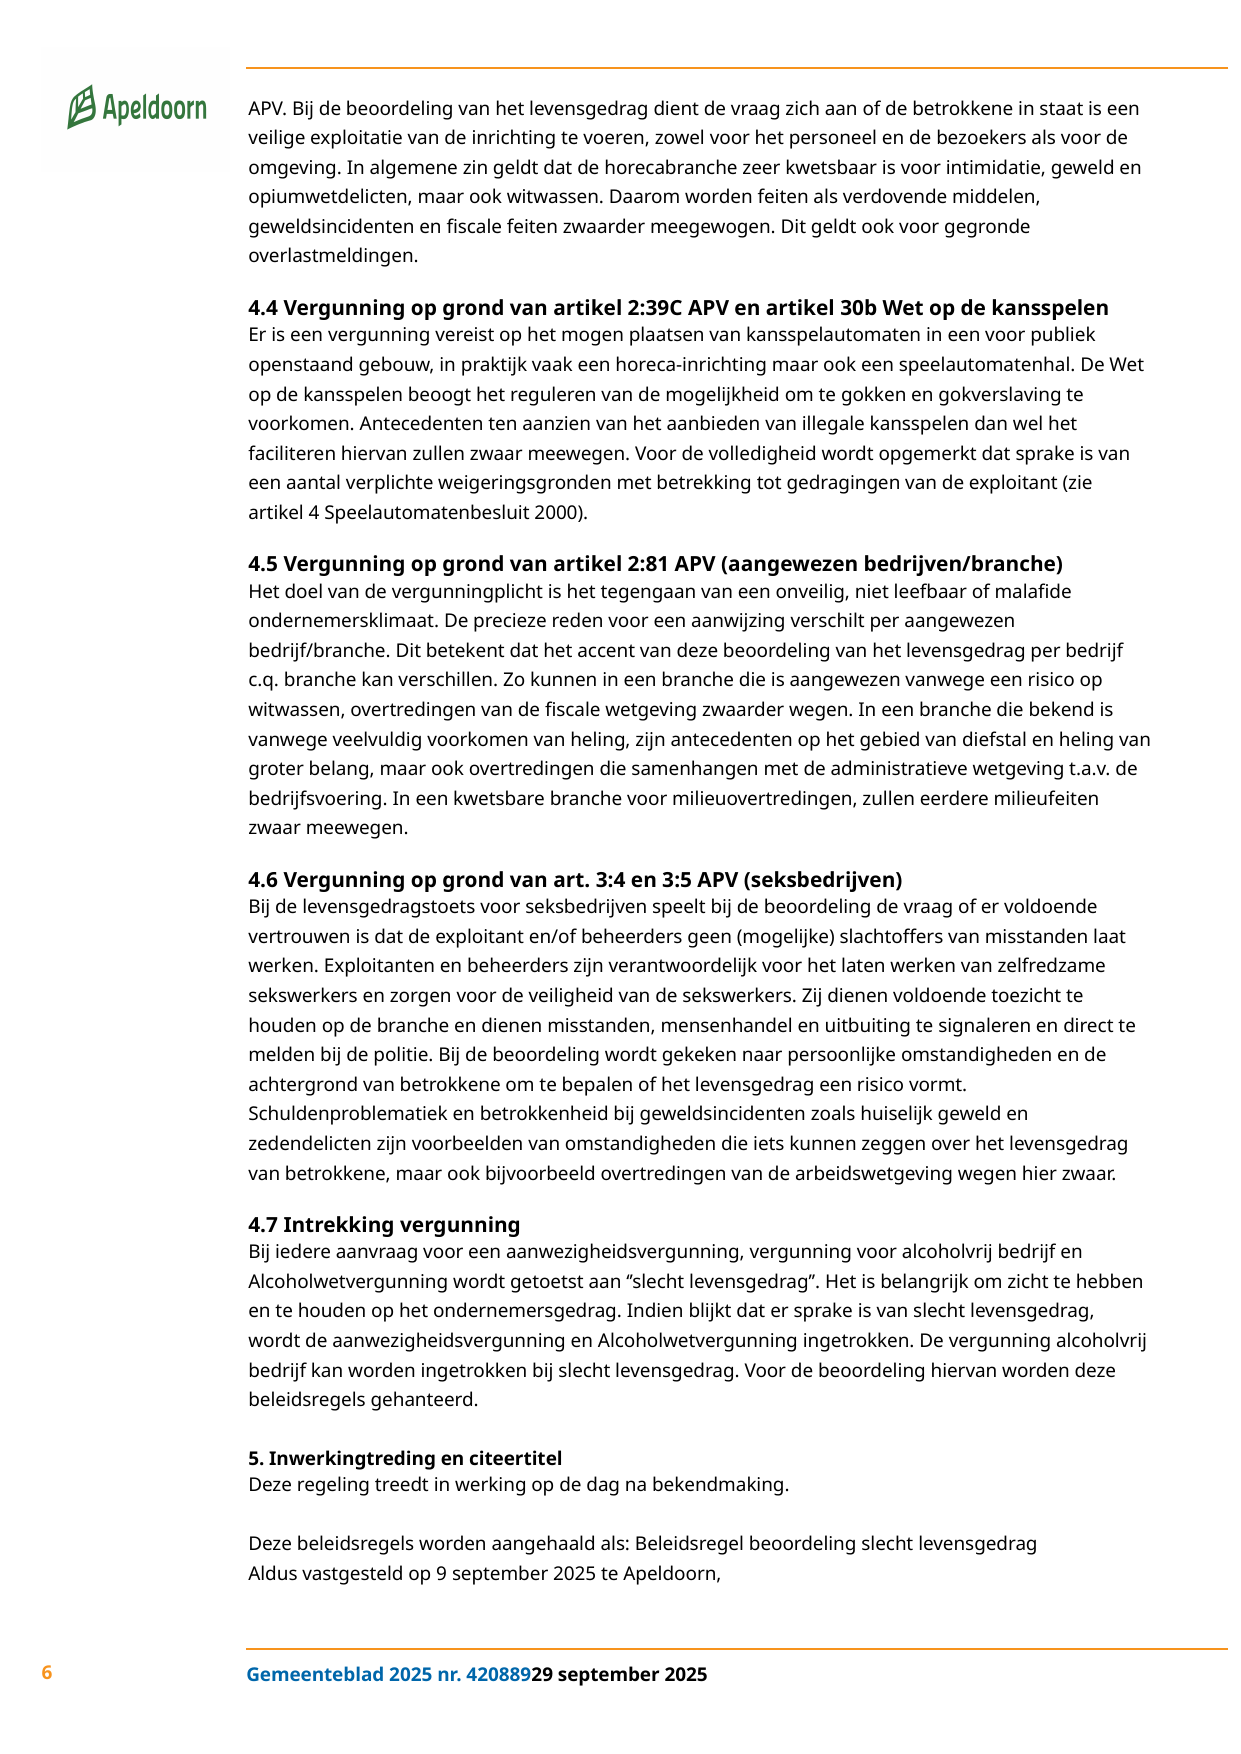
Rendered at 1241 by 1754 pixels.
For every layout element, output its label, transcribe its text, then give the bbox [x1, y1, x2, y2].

text Bij de levensgedragstoets voor seksbedrijven speelt bij de beoordeling de vraag of er voldoende vertrouwen is dat de exploitant en/of beheerders geen (mogelijke) slachtoffers van misstanden laat werken. Exploitanten en beheerders zijn verantwoordelijk voor het laten werken van zelfredzame sekswerkers en zorgen voor de veiligheid van de sekswerkers. Zij dienen voldoende toezicht te houden op de branche en dienen misstanden, mensenhandel en uitbuiting te signaleren en direct te melden bij de politie. Bij de beoordeling wordt gekeken naar persoonlijke omstandigheden en de achtergrond van betrokkene om te bepalen of het levensgedrag een risico vormt. Schuldenproblematiek en betrokkenheid bij geweldsincidenten zoals huiselijk geweld en zedendelicten zijn voorbeelden van omstandigheden die iets kunnen zeggen over het levensgedrag van betrokkene, maar ook bijvoorbeeld overtredingen van de arbeidswetgeving wegen hier zwaar. [248, 893, 1152, 1185]
text 4.4 Vergunning op grond van artikel 2:39C APV en artikel 30b Wet op de kansspelen [248, 293, 1152, 322]
text 4.5 Vergunning op grond van artikel 2:81 APV (aangewezen bedrijven/branche) [248, 549, 1152, 578]
text 4.7 Intrekking vergunning [248, 1210, 1152, 1238]
text Het doel van de vergunningplicht is het tegengaan van een onveilig, niet leefbaar of malafide ondernemersklimaat. De precieze reden voor een aanwijzing verschilt per aangewezen bedrijf/branche. Dit betekent dat het accent van deze beoordeling van het levensgedrag per bedrijf c.q. branche kan verschillen. Zo kunnen in een branche die is aangewezen vanwege een risico op witwassen, overtredingen van de fiscale wetgeving zwaarder wegen. In een branche die bekend is vanwege veelvuldig voorkomen van heling, zijn antecedenten op het gebied van diefstal en heling van groter belang, maar ook overtredingen die samenhangen met de administratieve wetgeving t.a.v. de bedrijfsvoering. In een kwetsbare branche voor milieuovertredingen, zullen eerdere milieufeiten zwaar meewegen. [248, 578, 1152, 840]
text APV. Bij de beoordeling van het levensgedrag dient de vraag zich aan of de betrokkene in staat is een veilige exploitatie van de inrichting te voeren, zowel voor het personeel en de bezoekers als voor de omgeving. In algemene zin geldt dat de horecabranche zeer kwetsbaar is voor intimidatie, geweld en opiumwetdelicten, maar ook witwassen. Daarom worden feiten als verdovende middelen, geweldsincidenten en fiscale feiten zwaarder meegewogen. Dit geldt ook voor gegronde overlastmeldingen. [248, 95, 1152, 268]
picture [41, 47, 231, 172]
text Er is een vergunning vereist op het mogen plaatsen van kansspelautomaten in een voor publiek openstaand gebouw, in praktijk vaak een horeca-inrichting maar ook een speelautomatenhal. De Wet op de kansspelen beoogt het reguleren van de mogelijkheid om te gokken en gokverslaving te voorkomen. Antecedenten ten aanzien van het aanbieden van illegale kansspelen dan wel het faciliteren hiervan zullen zwaar meewegen. Voor de volledigheid wordt opgemerkt dat sprake is van een aantal verplichte weigeringsgronden met betrekking tot gedragingen van de exploitant (zie artikel 4 Speelautomatenbesluit 2000). [248, 322, 1152, 525]
text Deze regeling treedt in werking op de dag na bekendmaking. [248, 1471, 1152, 1497]
text Aldus vastgesteld op 9 september 2025 te Apeldoorn, [248, 1560, 1152, 1586]
text 4.6 Vergunning op grond van art. 3:4 en 3:5 APV (seksbedrijven) [248, 865, 1152, 893]
text Bij iedere aanvraag voor een aanwezigheidsvergunning, vergunning voor alcoholvrij bedrijf en Alcoholwetvergunning wordt getoetst aan ‘’slecht levensgedrag’’. Het is belangrijk om zicht te hebben en te houden op het ondernemersgedrag. Indien blijkt dat er sprake is van slecht levensgedrag, wordt de aanwezigheidsvergunning en Alcoholwetvergunning ingetrokken. De vergunning alcoholvrij bedrijf kan worden ingetrokken bij slecht levensgedrag. Voor de beoordeling hiervan worden deze beleidsregels gehanteerd. [248, 1238, 1152, 1412]
text Deze beleidsregels worden aangehaald als: Beleidsregel beoordeling slecht levensgedrag [248, 1531, 1152, 1556]
text 5. Inwerkingtreding en citeertitel [248, 1446, 1152, 1471]
